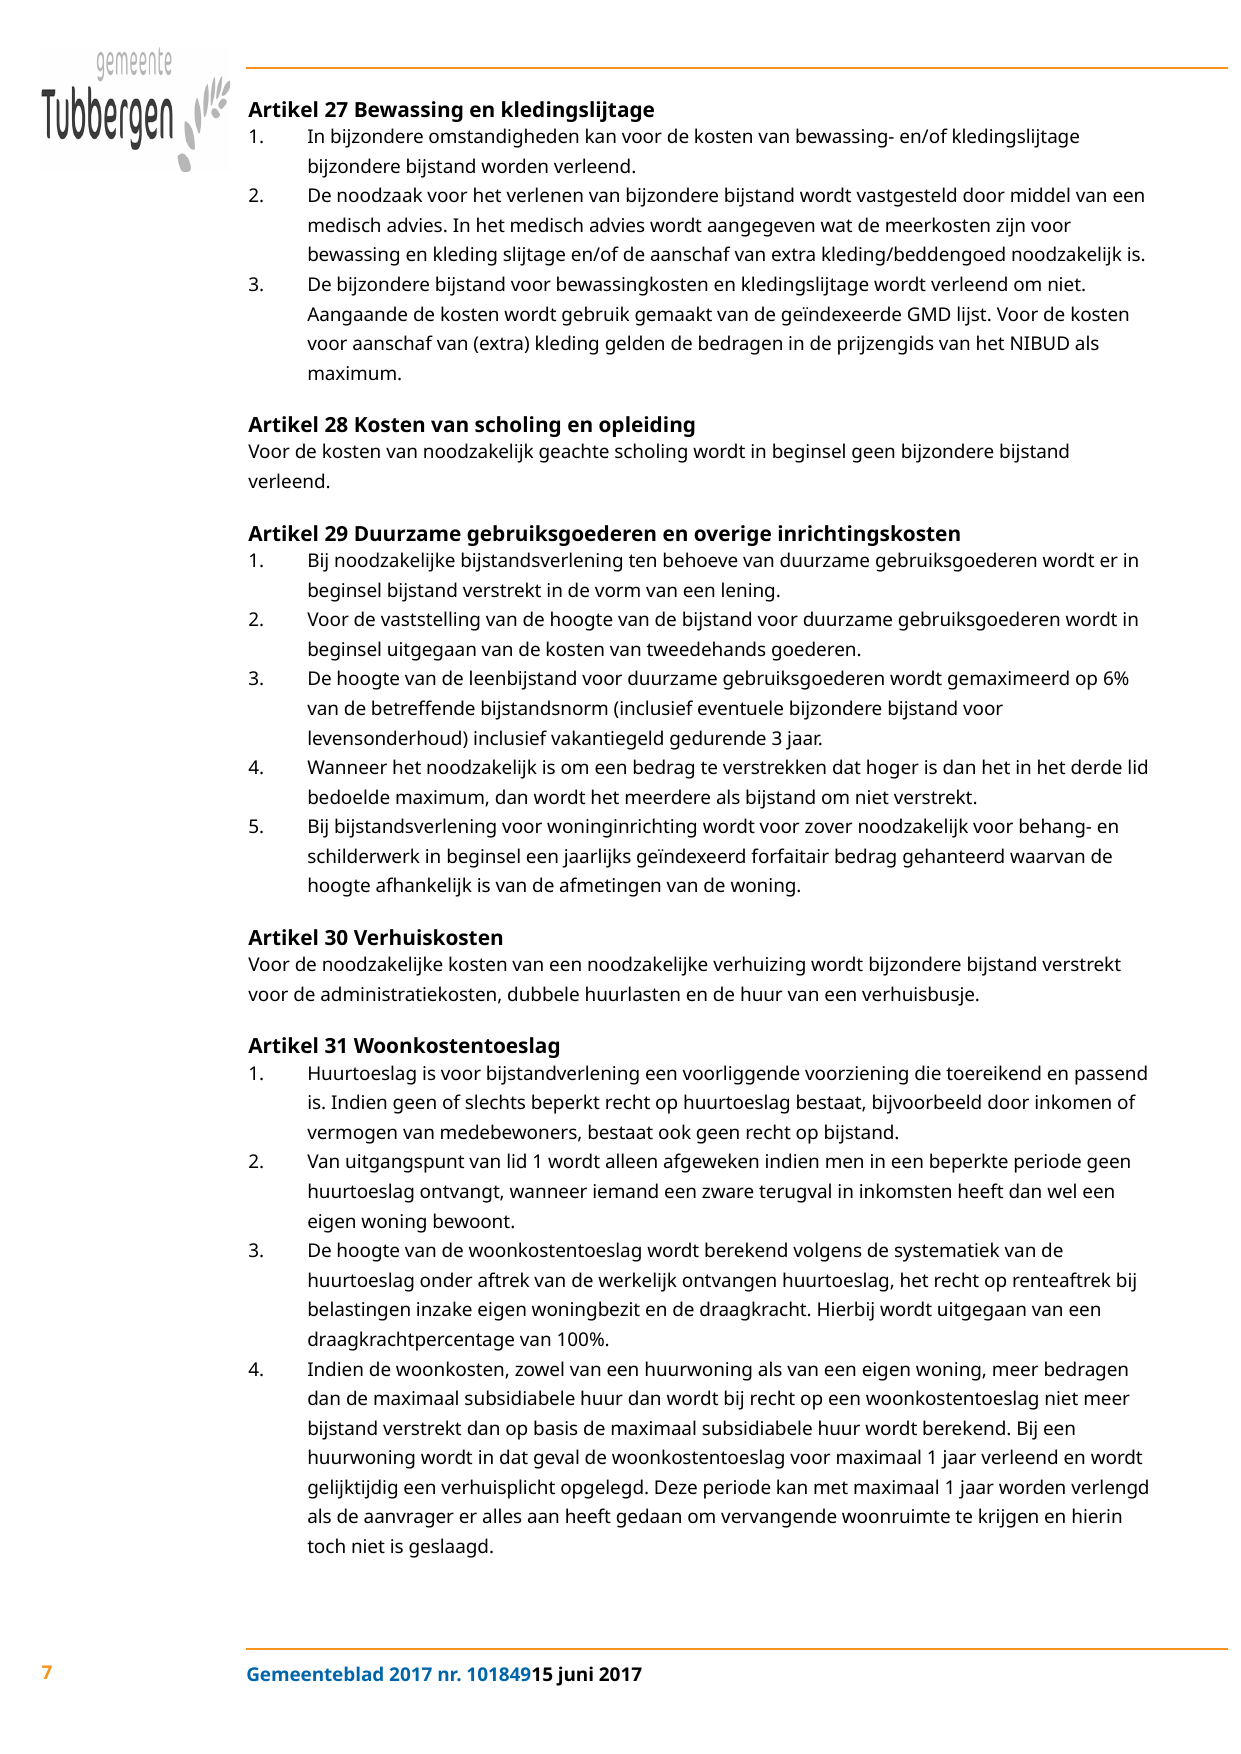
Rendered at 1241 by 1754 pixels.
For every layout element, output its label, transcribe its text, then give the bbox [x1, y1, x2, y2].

list De hoogte van de leenbijstand voor duurzame gebruiksgoederen wordt gemaximeerd op 6% van de betreffende bijstandsnorm (inclusief eventuele bijzondere bijstand voor levensonderhoud) inclusief vakantiegeld gedurende 3 jaar. [248, 666, 1152, 750]
text Artikel 27 Bewassing en kledingslijtage [248, 95, 1152, 123]
text Artikel 28 Kosten van scholing en opleiding [248, 410, 1152, 439]
list Bij bijstandsverlening voor woninginrichting wordt voor zover noodzakelijk voor behang- en schilderwerk in beginsel een jaarlijks geïndexeerd forfaitair bedrag gehanteerd waarvan de hoogte afhankelijk is van de afmetingen van de woning. [248, 813, 1152, 898]
list De noodzaak voor het verlenen van bijzondere bijstand wordt vastgesteld door middel van een medisch advies. In het medisch advies wordt aangegeven wat de meerkosten zijn voor bewassing en kleding slijtage en/of de aanschaf van extra kleding/beddengoed noodzakelijk is. [248, 182, 1152, 267]
text Voor de kosten van noodzakelijk geachte scholing wordt in beginsel geen bijzondere bijstand verleend. [248, 439, 1152, 494]
text Artikel 30 Verhuiskosten [248, 923, 1152, 951]
picture [41, 47, 231, 172]
list Wanneer het noodzakelijk is om een bedrag te verstrekken dat hoger is dan het in het derde lid bedoelde maximum, dan wordt het meerdere als bijstand om niet verstrekt. [248, 754, 1152, 809]
list Van uitgangspunt van lid 1 wordt alleen afgeweken indien men in een beperkte periode geen huurtoeslag ontvangt, wanneer iemand een zware terugval in inkomsten heeft dan wel een eigen woning bewoont. [248, 1149, 1152, 1233]
list Huurtoeslag is voor bijstandverlening een voorliggende voorziening die toereikend en passend is. Indien geen of slechts beperkt recht op huurtoeslag bestaat, bijvoorbeeld door inkomen of vermogen van medebewoners, bestaat ook geen recht op bijstand. [248, 1060, 1152, 1145]
list De hoogte van de woonkostentoeslag wordt berekend volgens de systematiek van de huurtoeslag onder aftrek van de werkelijk ontvangen huurtoeslag, het recht op renteaftrek bij belastingen inzake eigen woningbezit en de draagkracht. Hierbij wordt uitgegaan van een draagkrachtpercentage van 100%. [248, 1237, 1152, 1352]
text Artikel 29 Duurzame gebruiksgoederen en overige inrichtingskosten [248, 519, 1152, 547]
list Voor de vaststelling van de hoogte van de bijstand voor duurzame gebruiksgoederen wordt in beginsel uitgegaan van de kosten van tweedehands goederen. [248, 606, 1152, 662]
text Artikel 31 Woonkostentoeslag [248, 1031, 1152, 1060]
list Bij noodzakelijke bijstandsverlening ten behoeve van duurzame gebruiksgoederen wordt er in beginsel bijstand verstrekt in de vorm van een lening. [248, 547, 1152, 602]
list In bijzondere omstandigheden kan voor de kosten van bewassing- en/of kledingslijtage bijzondere bijstand worden verleend. [248, 123, 1152, 178]
list De bijzondere bijstand voor bewassingkosten en kledingslijtage wordt verleend om niet. Aangaande de kosten wordt gebruik gemaakt van de geïndexeerde GMD lijst. Voor de kosten voor aanschaf van (extra) kleding gelden de bedragen in de prijzengids van het NIBUD als maximum. [248, 271, 1152, 386]
list Indien de woonkosten, zowel van een huurwoning als van een eigen woning, meer bedragen dan de maximaal subsidiabele huur dan wordt bij recht op een woonkostentoeslag niet meer bijstand verstrekt dan op basis de maximaal subsidiabele huur wordt berekend. Bij een huurwoning wordt in dat geval de woonkostentoeslag voor maximaal 1 jaar verleend en wordt gelijktijdig een verhuisplicht opgelegd. Deze periode kan met maximaal 1 jaar worden verlengd als de aanvrager er alles aan heeft gedaan om vervangende woonruimte te krijgen en hierin toch niet is geslaagd. [248, 1356, 1152, 1559]
text Voor de noodzakelijke kosten van een noodzakelijke verhuizing wordt bijzondere bijstand verstrekt voor de administratiekosten, dubbele huurlasten en de huur van een verhuisbusje. [248, 951, 1152, 1007]
